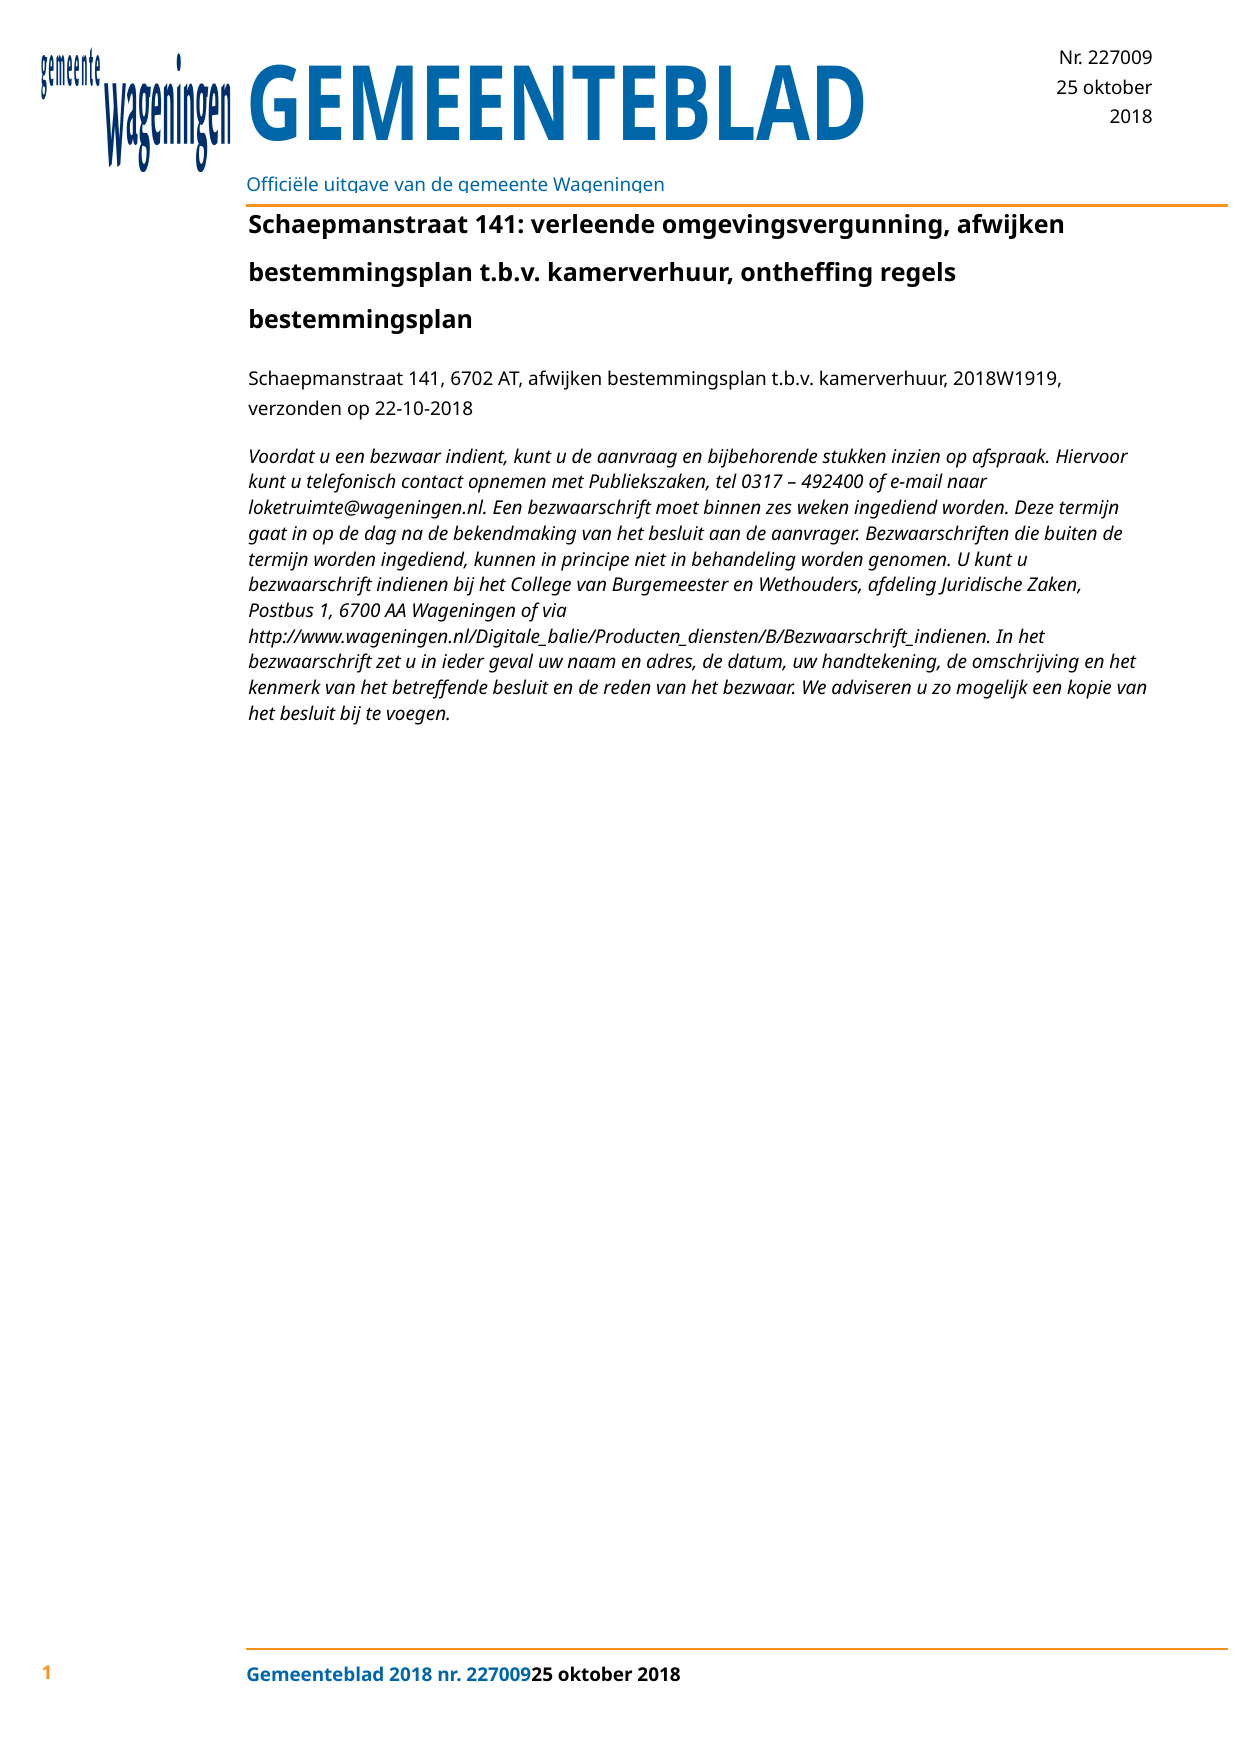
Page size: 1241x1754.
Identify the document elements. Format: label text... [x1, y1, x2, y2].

picture [41, 47, 231, 172]
text Schaepmanstraat 141, 6702 AT, afwijken bestemmingsplan t.b.v. kamerverhuur, 2018W1919, verzonden op 22-10-2018 [248, 366, 1152, 421]
text Schaepmanstraat 141: verleende omgevingsvergunning, afwijken bestemmingsplan t.b.v. kamerverhuur, ontheffing regels bestemmingsplan [248, 207, 1152, 336]
text Voordat u een bezwaar indient, kunt u de aanvraag en bijbehorende stukken inzien op afspraak. Hiervoor kunt u telefonisch contact opnemen met Publiekszaken, tel 0317 – 492400 of e-mail naar loketruimte@wageningen.nl. Een bezwaarschrift moet binnen zes weken ingediend worden. Deze termijn gaat in op de dag na de bekendmaking van het besluit aan de aanvrager. Bezwaarschriften die buiten de termijn worden ingediend, kunnen in principe niet in behandeling worden genomen. U kunt u bezwaarschrift indienen bij het College van Burgemeester en Wethouders, afdeling Juridische Zaken, Postbus 1, 6700 AA Wageningen of via http://www.wageningen.nl/Digitale_balie/Producten_diensten/B/Bezwaarschrift_indienen. In het bezwaarschrift zet u in ieder geval uw naam en adres, de datum, uw handtekening, de omschrijving en het kenmerk van het betreffende besluit en de reden van het bezwaar. We adviseren u zo mogelijk een kopie van het besluit bij te voegen. [248, 443, 1152, 726]
